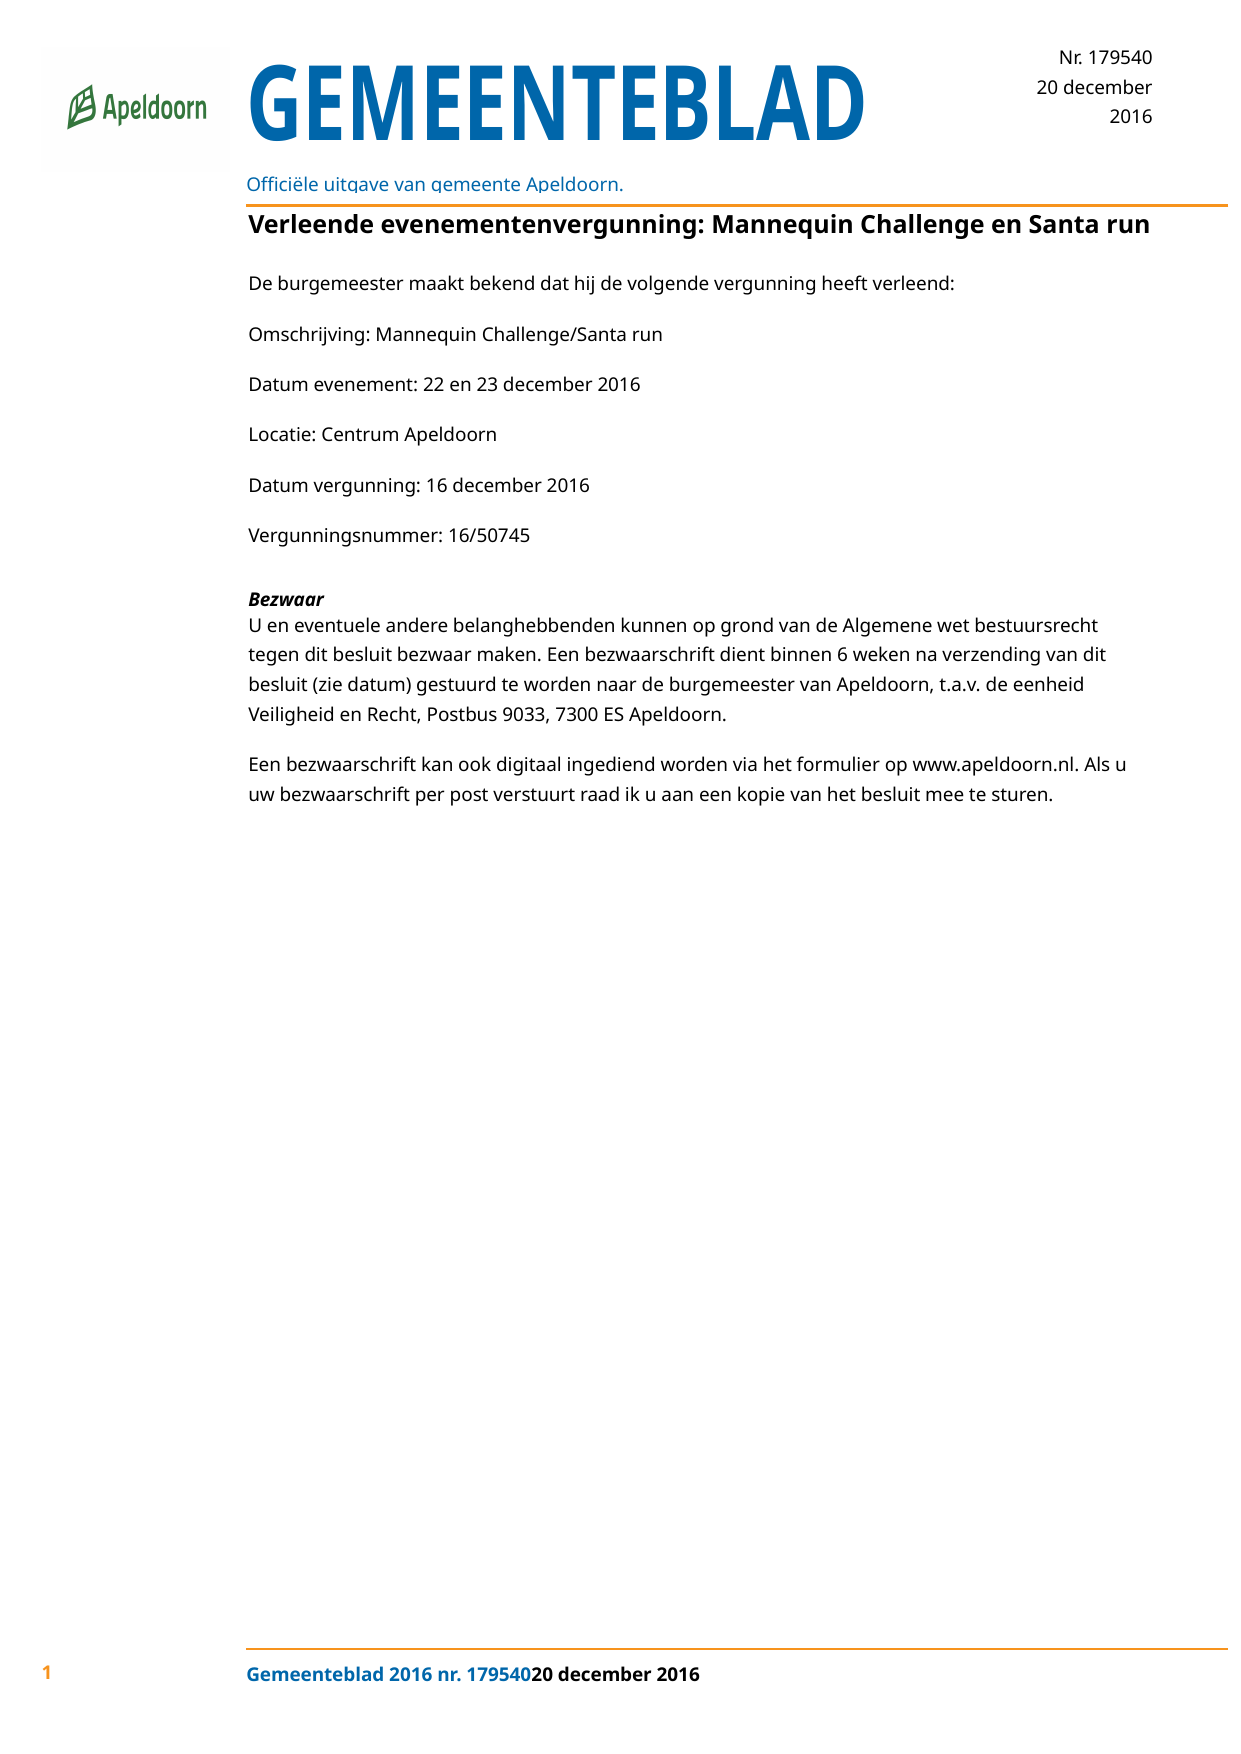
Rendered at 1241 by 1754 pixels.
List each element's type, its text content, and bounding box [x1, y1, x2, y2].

text U en eventuele andere belanghebbenden kunnen op grond van de Algemene wet bestuursrecht tegen dit besluit bezwaar maken. Een bezwaarschrift dient binnen 6 weken na verzending van dit besluit (zie datum) gestuurd te worden naar de burgemeester van Apeldoorn, t.a.v. de eenheid Veiligheid en Recht, Postbus 9033, 7300 ES Apeldoorn. [248, 612, 1152, 727]
text Bezwaar [248, 586, 1152, 612]
text Datum vergunning: 16 december 2016 [248, 472, 1152, 498]
text Datum evenement: 22 en 23 december 2016 [248, 371, 1152, 397]
picture [41, 47, 231, 172]
text Locatie: Centrum Apeldoorn [248, 422, 1152, 447]
text Een bezwaarschrift kan ook digitaal ingediend worden via het formulier op www.apeldoorn.nl. Als u uw bezwaarschrift per post verstuurt raad ik u aan een kopie van het besluit mee te sturen. [248, 751, 1152, 807]
text Vergunningsnummer: 16/50745 [248, 522, 1152, 548]
text De burgemeester maakt bekend dat hij de volgende vergunning heeft verleend: [248, 270, 1152, 296]
text Omschrijving: Mannequin Challenge/Santa run [248, 321, 1152, 346]
text Verleende evenementenvergunning: Mannequin Challenge en Santa run [248, 207, 1152, 241]
